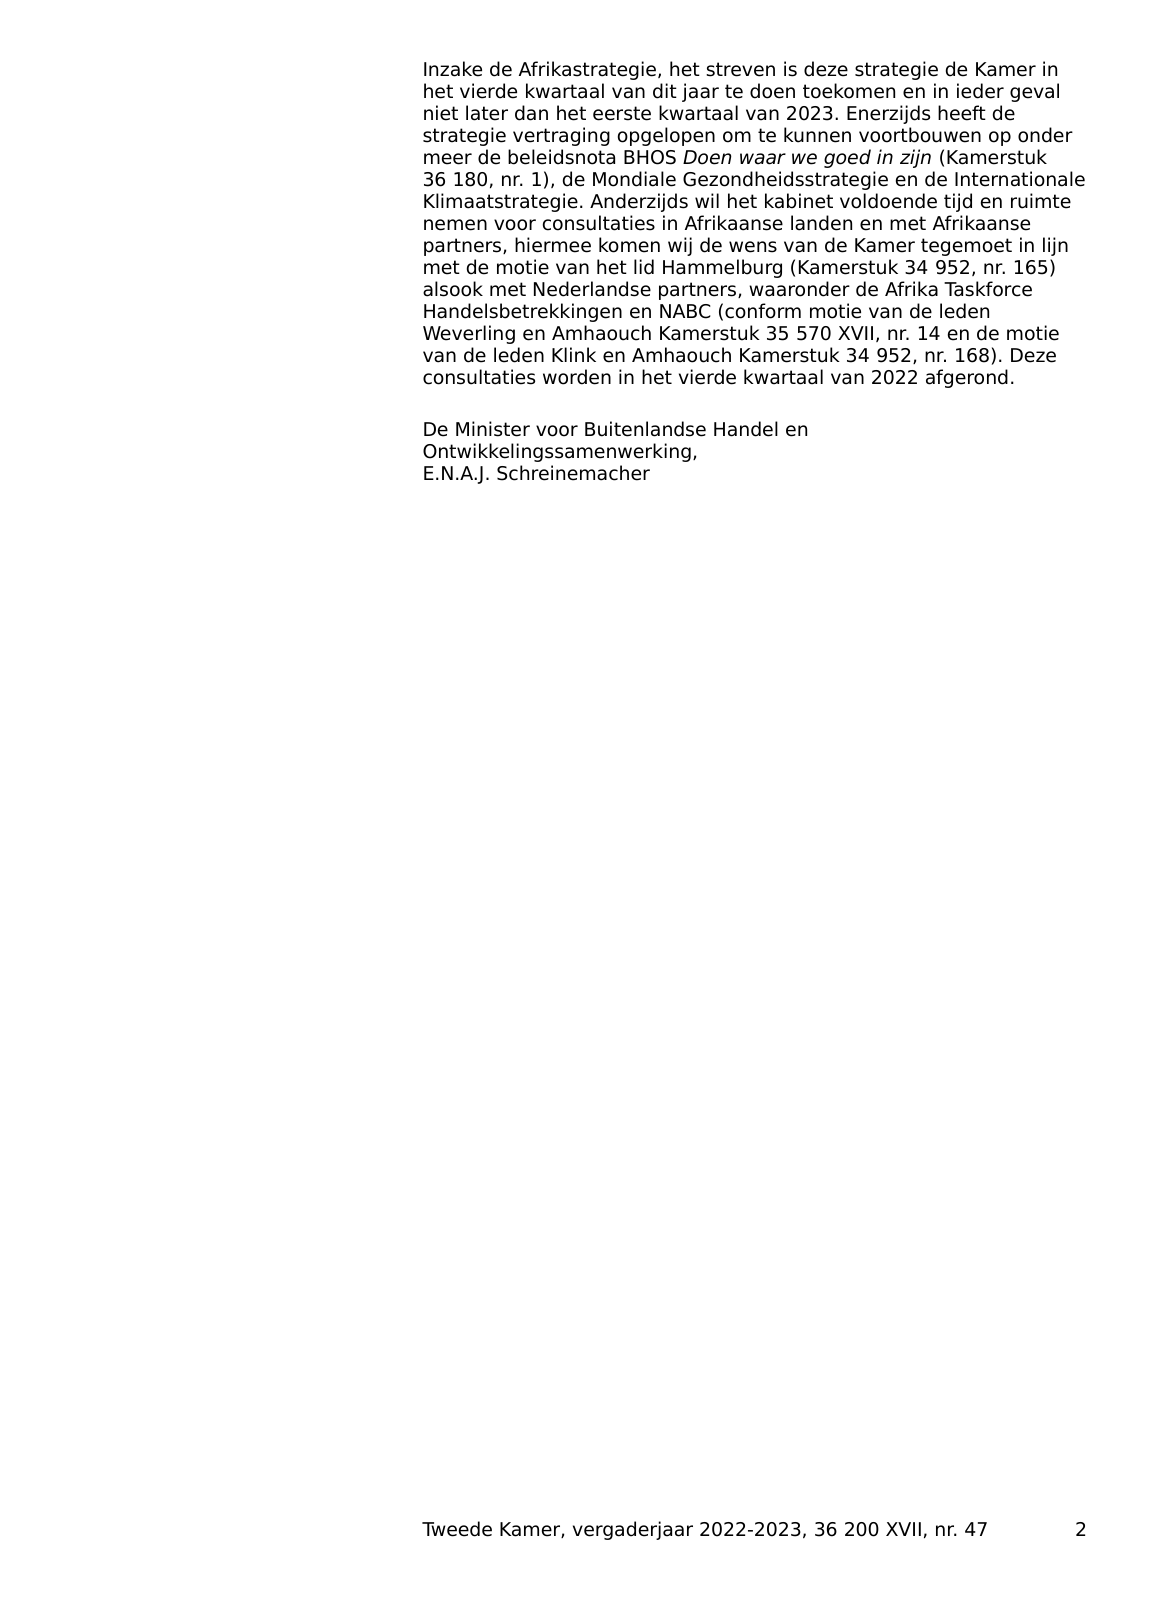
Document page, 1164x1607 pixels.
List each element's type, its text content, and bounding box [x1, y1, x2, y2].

text De Minister voor Buitenlandse Handel en Ontwikkelingssamenwerking, E.N.A.J. Schreinemacher [422, 419, 1087, 485]
text Inzake de Afrikastrategie, het streven is deze strategie de Kamer in het vierde kwartaal van dit jaar te doen toekomen en in ieder geval niet later dan het eerste kwartaal van 2023. Enerzijds heeft de strategie vertraging opgelopen om te kunnen voortbouwen op onder meer de beleidsnota BHOS Doen waar we goed in zijn (Kamerstuk 36 180, nr. 1), de Mondiale Gezondheidsstrategie en de Internationale Klimaatstrategie. Anderzijds wil het kabinet voldoende tijd en ruimte nemen voor consultaties in Afrikaanse landen en met Afrikaanse partners, hiermee komen wij de wens van de Kamer tegemoet in lijn met de motie van het lid Hammelburg (Kamerstuk 34 952, nr. 165) alsook met Nederlandse partners, waaronder de Afrika Taskforce Handelsbetrekkingen en NABC (conform motie van de leden Weverling en Amhaouch Kamerstuk 35 570 XVII, nr. 14 en de motie van de leden Klink en Amhaouch Kamerstuk 34 952, nr. 168). Deze consultaties worden in het vierde kwartaal van 2022 afgerond. [422, 59, 1087, 389]
